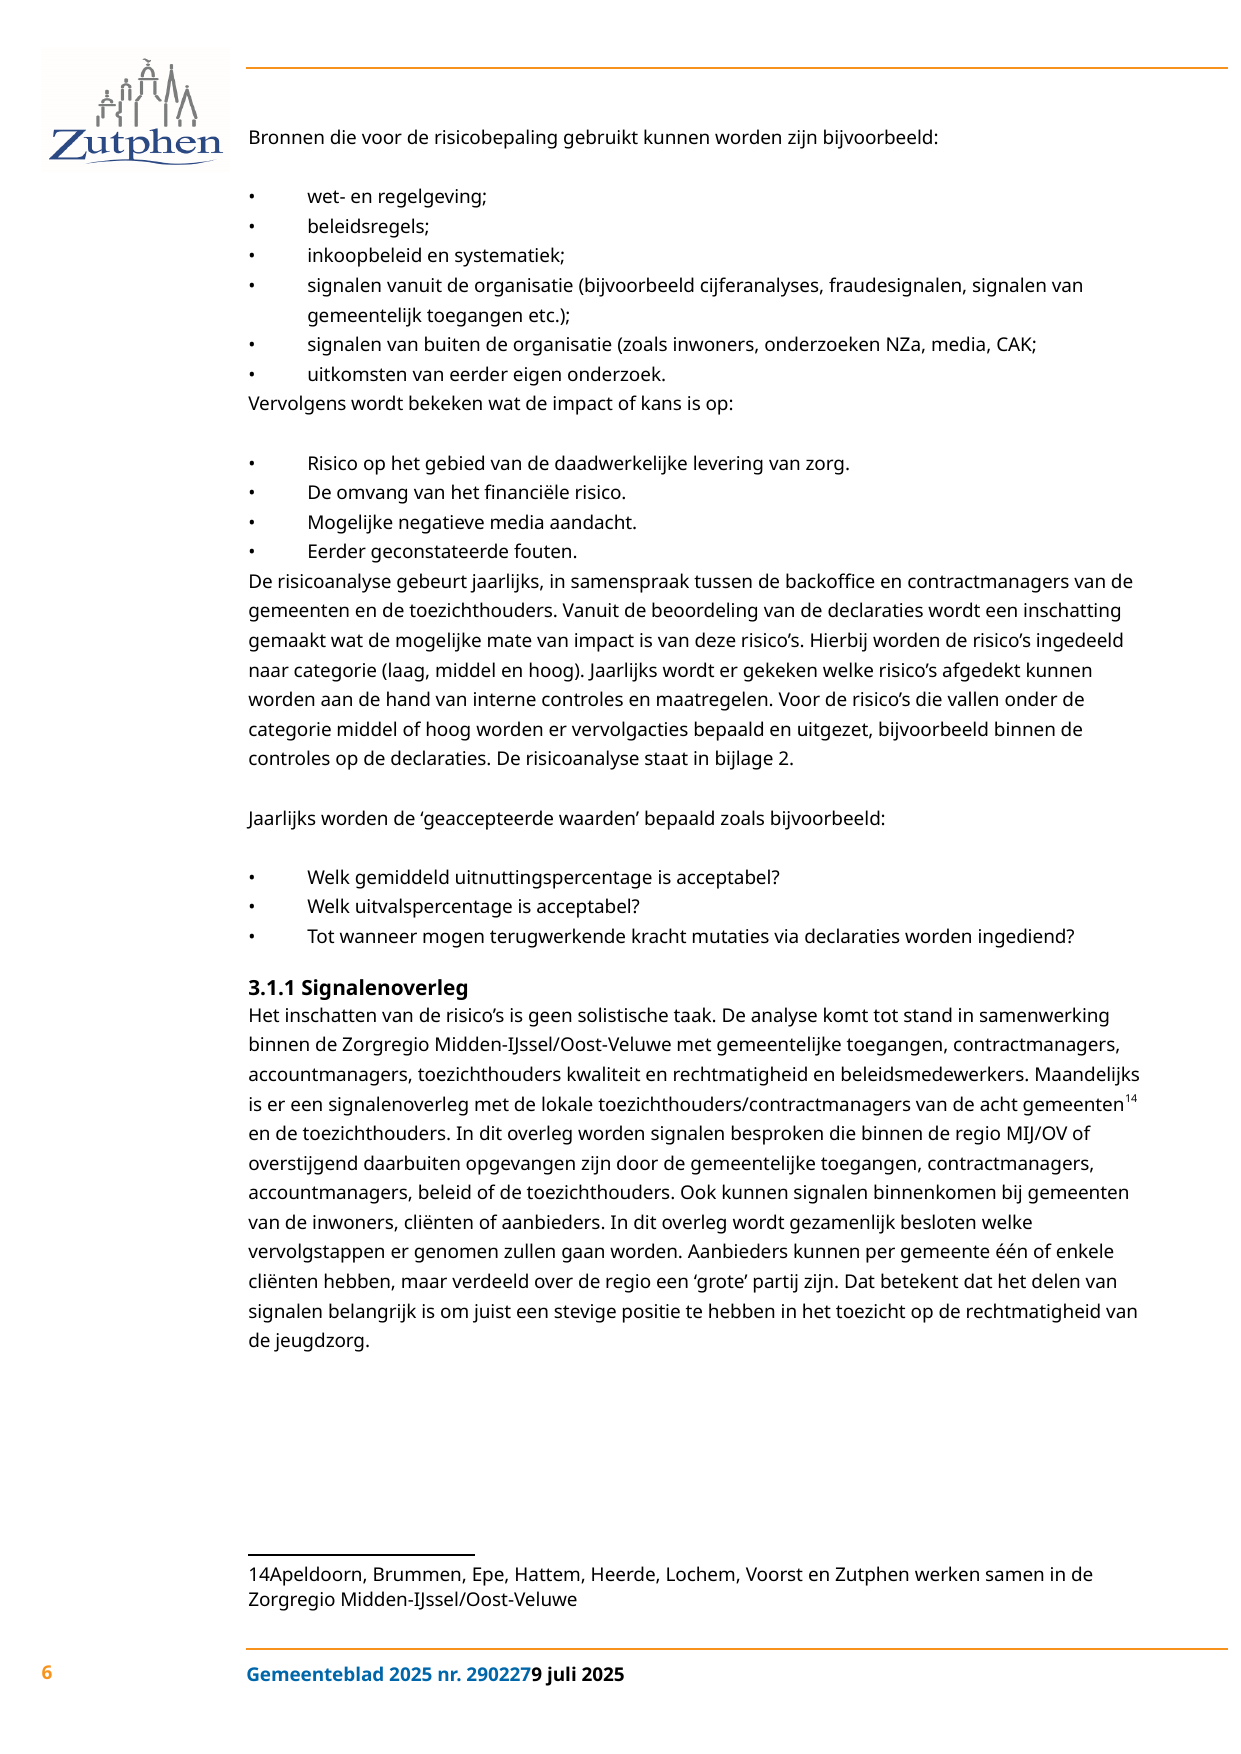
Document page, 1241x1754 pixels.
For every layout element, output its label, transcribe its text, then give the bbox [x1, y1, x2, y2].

list De omvang van het financiële risico. [248, 479, 1152, 505]
text Jaarlijks worden de ‘geaccepteerde waarden’ bepaald zoals bijvoorbeeld: [248, 805, 1152, 831]
list Eerder geconstateerde fouten. [248, 538, 1152, 564]
list signalen van buiten de organisatie (zoals inwoners, onderzoeken NZa, media, CAK; [248, 331, 1152, 357]
text Vervolgens wordt bekeken wat de impact of kans is op: [248, 391, 1152, 416]
list inkoopbeleid en systematiek; [248, 243, 1152, 268]
text De risicoanalyse gebeurt jaarlijks, in samenspraak tussen de backoffice en contractmanagers van de gemeenten en de toezichthouders. Vanuit de beoordeling van de declaraties wordt een inschatting gemaakt wat de mogelijke mate van impact is van deze risico’s. Hierbij worden de risico’s ingedeeld naar categorie (laag, middel en hoog). Jaarlijks wordt er gekeken welke risico’s afgedekt kunnen worden aan de hand van interne controles en maatregelen. Voor de risico’s die vallen onder de categorie middel of hoog worden er vervolgacties bepaald en uitgezet, bijvoorbeeld binnen de controles op de declaraties. De risicoanalyse staat in bijlage 2. [248, 568, 1152, 771]
list Welk gemiddeld uitnuttingspercentage is acceptabel? [248, 864, 1152, 890]
list beleidsregels; [248, 213, 1152, 239]
picture [41, 47, 231, 172]
list Risico op het gebied van de daadwerkelijke levering van zorg. [248, 450, 1152, 476]
text Bronnen die voor de risicobepaling gebruikt kunnen worden zijn bijvoorbeeld: [248, 124, 1152, 150]
text Het inschatten van de risico’s is geen solistische taak. De analyse komt tot stand in samenwerking binnen de Zorgregio Midden-IJssel/Oost-Veluwe met gemeentelijke toegangen, contractmanagers, accountmanagers, toezichthouders kwaliteit en rechtmatigheid en beleidsmedewerkers. Maandelijks is er een signalenoverleg met de lokale toezichthouders/contractmanagers van de acht gemeenten en de toezichthouders. In dit overleg worden signalen besproken die binnen de regio MIJ/OV of overstijgend daarbuiten opgevangen zijn door de gemeentelijke toegangen, contractmanagers, accountmanagers, beleid of de toezichthouders. Ook kunnen signalen binnenkomen bij gemeenten van de inwoners, cliënten of aanbieders. In dit overleg wordt gezamenlijk besloten welke vervolgstappen er genomen zullen gaan worden. Aanbieders kunnen per gemeente één of enkele cliënten hebben, maar verdeeld over de regio een ‘grote’ partij zijn. Dat betekent dat het delen van signalen belangrijk is om juist een stevige positie te hebben in het toezicht op de rechtmatigheid van de jeugdzorg. [248, 1002, 1152, 1353]
list Welk uitvalspercentage is acceptabel? [248, 893, 1152, 919]
list Mogelijke negatieve media aandacht. [248, 509, 1152, 535]
list signalen vanuit de organisatie (bijvoorbeeld cijferanalyses, fraudesignalen, signalen van gemeentelijk toegangen etc.); [248, 272, 1152, 328]
text 3.1.1 Signalenoverleg [248, 973, 1152, 1002]
list wet- en regelgeving; [248, 183, 1152, 209]
text Apeldoorn, Brummen, Epe, Hattem, Heerde, Lochem, Voorst en Zutphen werken samen in de Zorgregio Midden-IJssel/Oost-Veluwe [248, 1561, 1152, 1612]
list Tot wanneer mogen terugwerkende kracht mutaties via declaraties worden ingediend? [248, 923, 1152, 949]
list uitkomsten van eerder eigen onderzoek. [248, 361, 1152, 387]
